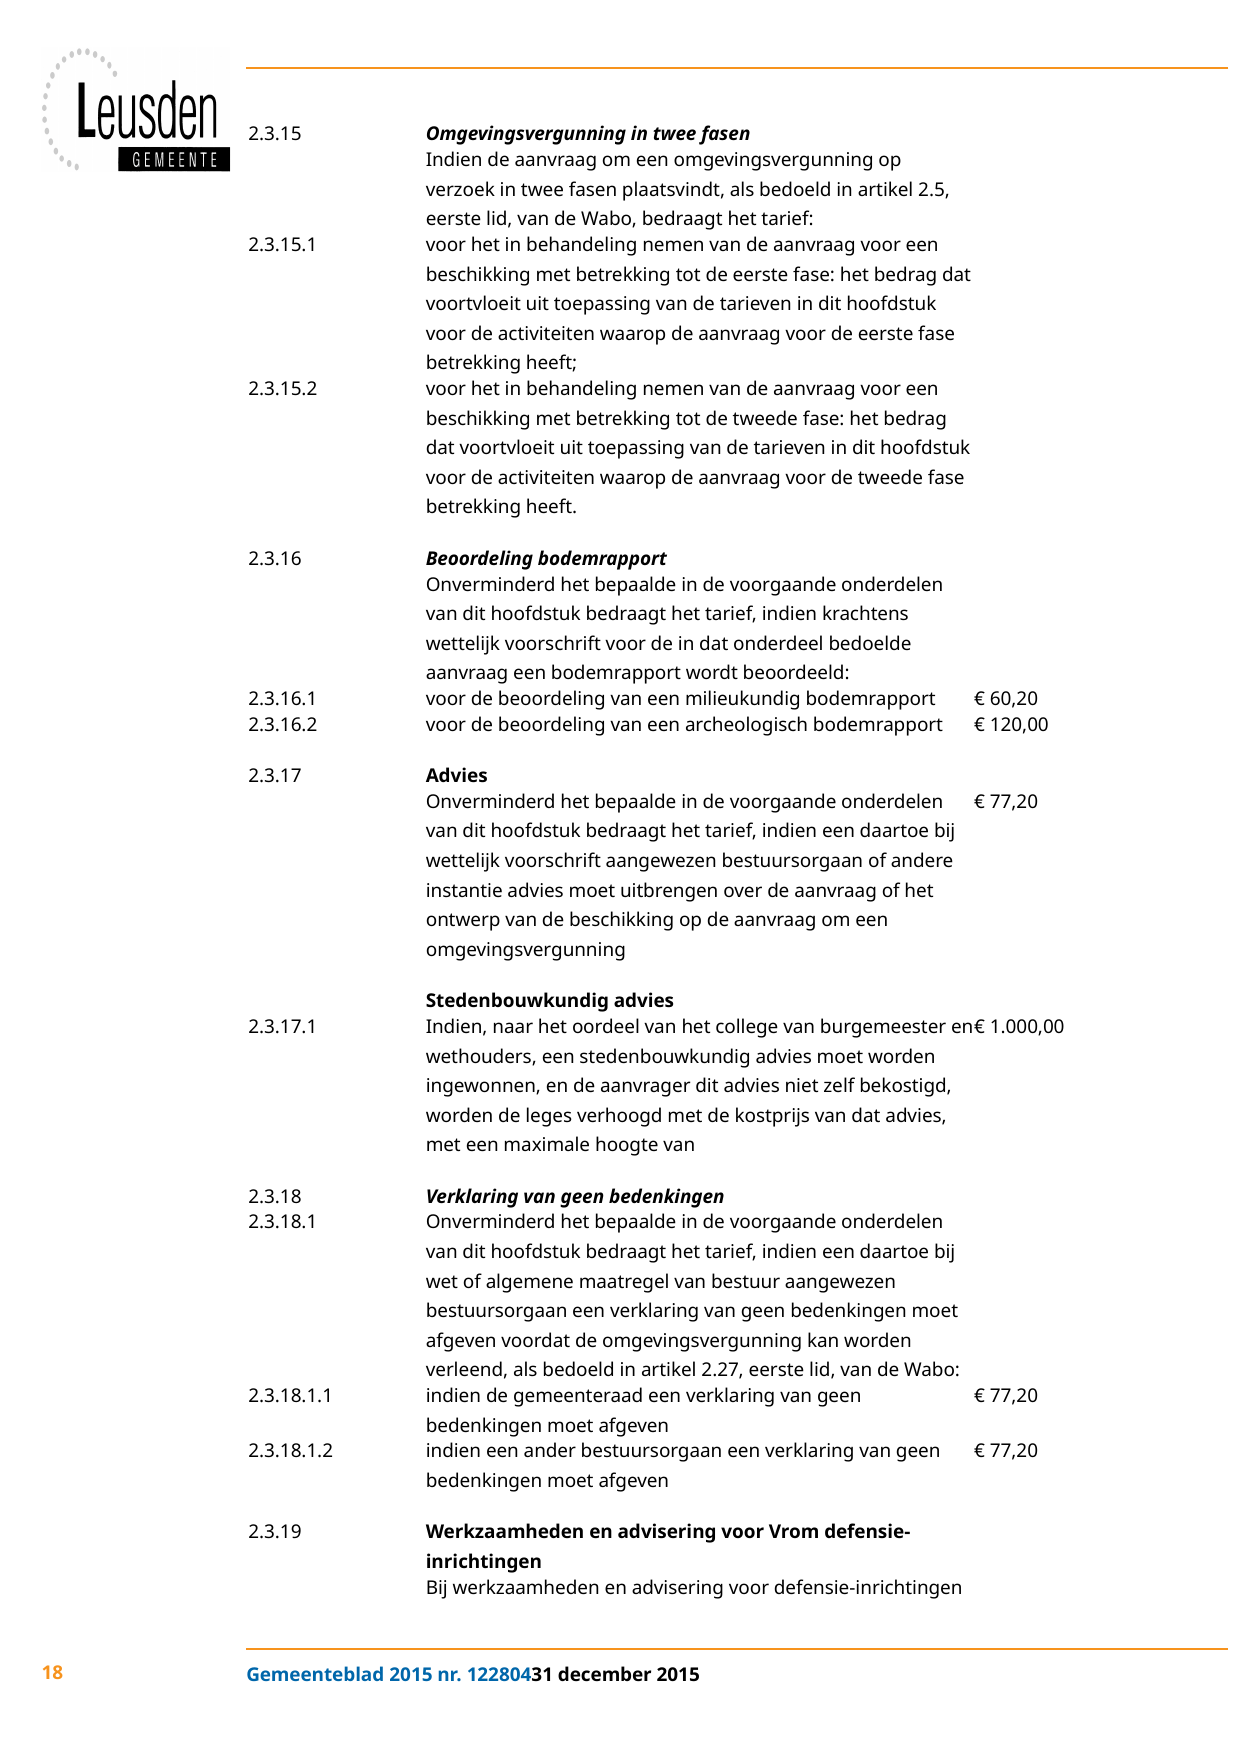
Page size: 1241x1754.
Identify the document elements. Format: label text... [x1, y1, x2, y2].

table_cell 2.3.15 [248, 121, 426, 146]
table_cell [974, 962, 1152, 987]
table_cell [974, 95, 1152, 121]
table_cell [974, 375, 1152, 519]
table_cell Stedenbouwkundig advies [426, 988, 974, 1013]
table_cell [426, 737, 974, 762]
table_cell € 120,00 [974, 711, 1152, 737]
table_cell [974, 1519, 1152, 1574]
table_cell 2.3.19 [248, 1519, 426, 1574]
table_cell € 1.000,00 [974, 1013, 1152, 1157]
table_cell Werkzaamheden en advisering voor Vrom defensie-inrichtingen [426, 1519, 974, 1574]
table_cell 2.3.16.1 [248, 685, 426, 711]
table_cell € 60,20 [974, 685, 1152, 711]
table_cell [248, 146, 426, 231]
table_cell € 77,20 [974, 1438, 1152, 1493]
table_cell [426, 519, 974, 545]
table_cell [974, 545, 1152, 571]
table_cell Verklaring van geen bedenkingen [426, 1183, 974, 1209]
table_cell 2.3.18.1 [248, 1209, 426, 1382]
table_cell [426, 1493, 974, 1519]
table_cell [974, 1183, 1152, 1209]
picture [41, 47, 231, 172]
table_cell [974, 571, 1152, 685]
table_cell Advies [426, 763, 974, 788]
table_cell [974, 1574, 1152, 1600]
table_cell € 77,20 [974, 1383, 1152, 1438]
table_cell indien een ander bestuursorgaan een verklaring van geen bedenkingen moet afgeven [426, 1438, 974, 1493]
table_cell [248, 988, 426, 1013]
table_cell [248, 95, 426, 121]
table_cell [248, 519, 426, 545]
table_cell voor de beoordeling van een archeologisch bodemrapport [426, 711, 974, 737]
table_cell 2.3.18.1.2 [248, 1438, 426, 1493]
table_cell indien de gemeenteraad een verklaring van geen bedenkingen moet afgeven [426, 1383, 974, 1438]
table_cell voor het in behandeling nemen van de aanvraag voor een beschikking met betrekking tot de eerste fase: het bedrag dat voortvloeit uit toepassing van de tarieven in dit hoofdstuk voor de activiteiten waarop de aanvraag voor de eerste fase betrekking heeft; [426, 231, 974, 375]
table_cell [974, 1209, 1152, 1382]
table_cell 2.3.16 [248, 545, 426, 571]
table_cell [248, 571, 426, 685]
table_cell Onverminderd het bepaalde in de voorgaande onderdelen van dit hoofdstuk bedraagt het tarief, indien een daartoe bij wettelijk voorschrift aangewezen bestuursorgaan of andere instantie advies moet uitbrengen over de aanvraag of het ontwerp van de beschikking op de aanvraag om een omgevingsvergunning [426, 788, 974, 962]
table_cell 2.3.15.2 [248, 375, 426, 519]
table_cell [974, 737, 1152, 762]
table_cell 2.3.17 [248, 763, 426, 788]
table_cell 2.3.17.1 [248, 1013, 426, 1157]
table_cell [974, 231, 1152, 375]
table_cell 2.3.16.2 [248, 711, 426, 737]
table_cell 2.3.18 [248, 1183, 426, 1209]
table_cell Onverminderd het bepaalde in de voorgaande onderdelen van dit hoofdstuk bedraagt het tarief, indien krachtens wettelijk voorschrift voor de in dat onderdeel bedoelde aanvraag een bodemrapport wordt beoordeeld: [426, 571, 974, 685]
table_cell Indien, naar het oordeel van het college van burgemeester en wethouders, een stedenbouwkundig advies moet worden ingewonnen, en de aanvrager dit advies niet zelf bekostigd, worden de leges verhoogd met de kostprijs van dat advies, met een maximale hoogte van [426, 1013, 974, 1157]
table_cell [426, 1157, 974, 1183]
table_cell [974, 519, 1152, 545]
table_cell [974, 1157, 1152, 1183]
table_cell [974, 121, 1152, 146]
table_cell [426, 95, 974, 121]
table_cell voor het in behandeling nemen van de aanvraag voor een beschikking met betrekking tot de tweede fase: het bedrag dat voortvloeit uit toepassing van de tarieven in dit hoofdstuk voor de activiteiten waarop de aanvraag voor de tweede fase betrekking heeft. [426, 375, 974, 519]
table_cell 2.3.15.1 [248, 231, 426, 375]
table_cell [974, 146, 1152, 231]
table_cell 2.3.18.1.1 [248, 1383, 426, 1438]
table_cell [248, 788, 426, 962]
table_cell [248, 1157, 426, 1183]
table_cell [248, 1574, 426, 1600]
table_cell Beoordeling bodemrapport [426, 545, 974, 571]
table_cell [974, 988, 1152, 1013]
table_cell [248, 737, 426, 762]
table_cell [248, 962, 426, 987]
table_cell voor de beoordeling van een milieukundig bodemrapport [426, 685, 974, 711]
table_cell [248, 1493, 426, 1519]
table_cell Bij werkzaamheden en advisering voor defensie-inrichtingen [426, 1574, 974, 1600]
table_cell [974, 763, 1152, 788]
table_cell Omgevingsvergunning in twee fasen [426, 121, 974, 146]
table_cell € 77,20 [974, 788, 1152, 962]
table_cell [426, 962, 974, 987]
table_cell [974, 1493, 1152, 1519]
table_cell Indien de aanvraag om een omgevingsvergunning op verzoek in twee fasen plaatsvindt, als bedoeld in artikel 2.5, eerste lid, van de Wabo, bedraagt het tarief: [426, 146, 974, 231]
table_cell Onverminderd het bepaalde in de voorgaande onderdelen van dit hoofdstuk bedraagt het tarief, indien een daartoe bij wet of algemene maatregel van bestuur aangewezen bestuursorgaan een verklaring van geen bedenkingen moet afgeven voordat de omgevingsvergunning kan worden verleend, als bedoeld in artikel 2.27, eerste lid, van de Wabo: [426, 1209, 974, 1382]
